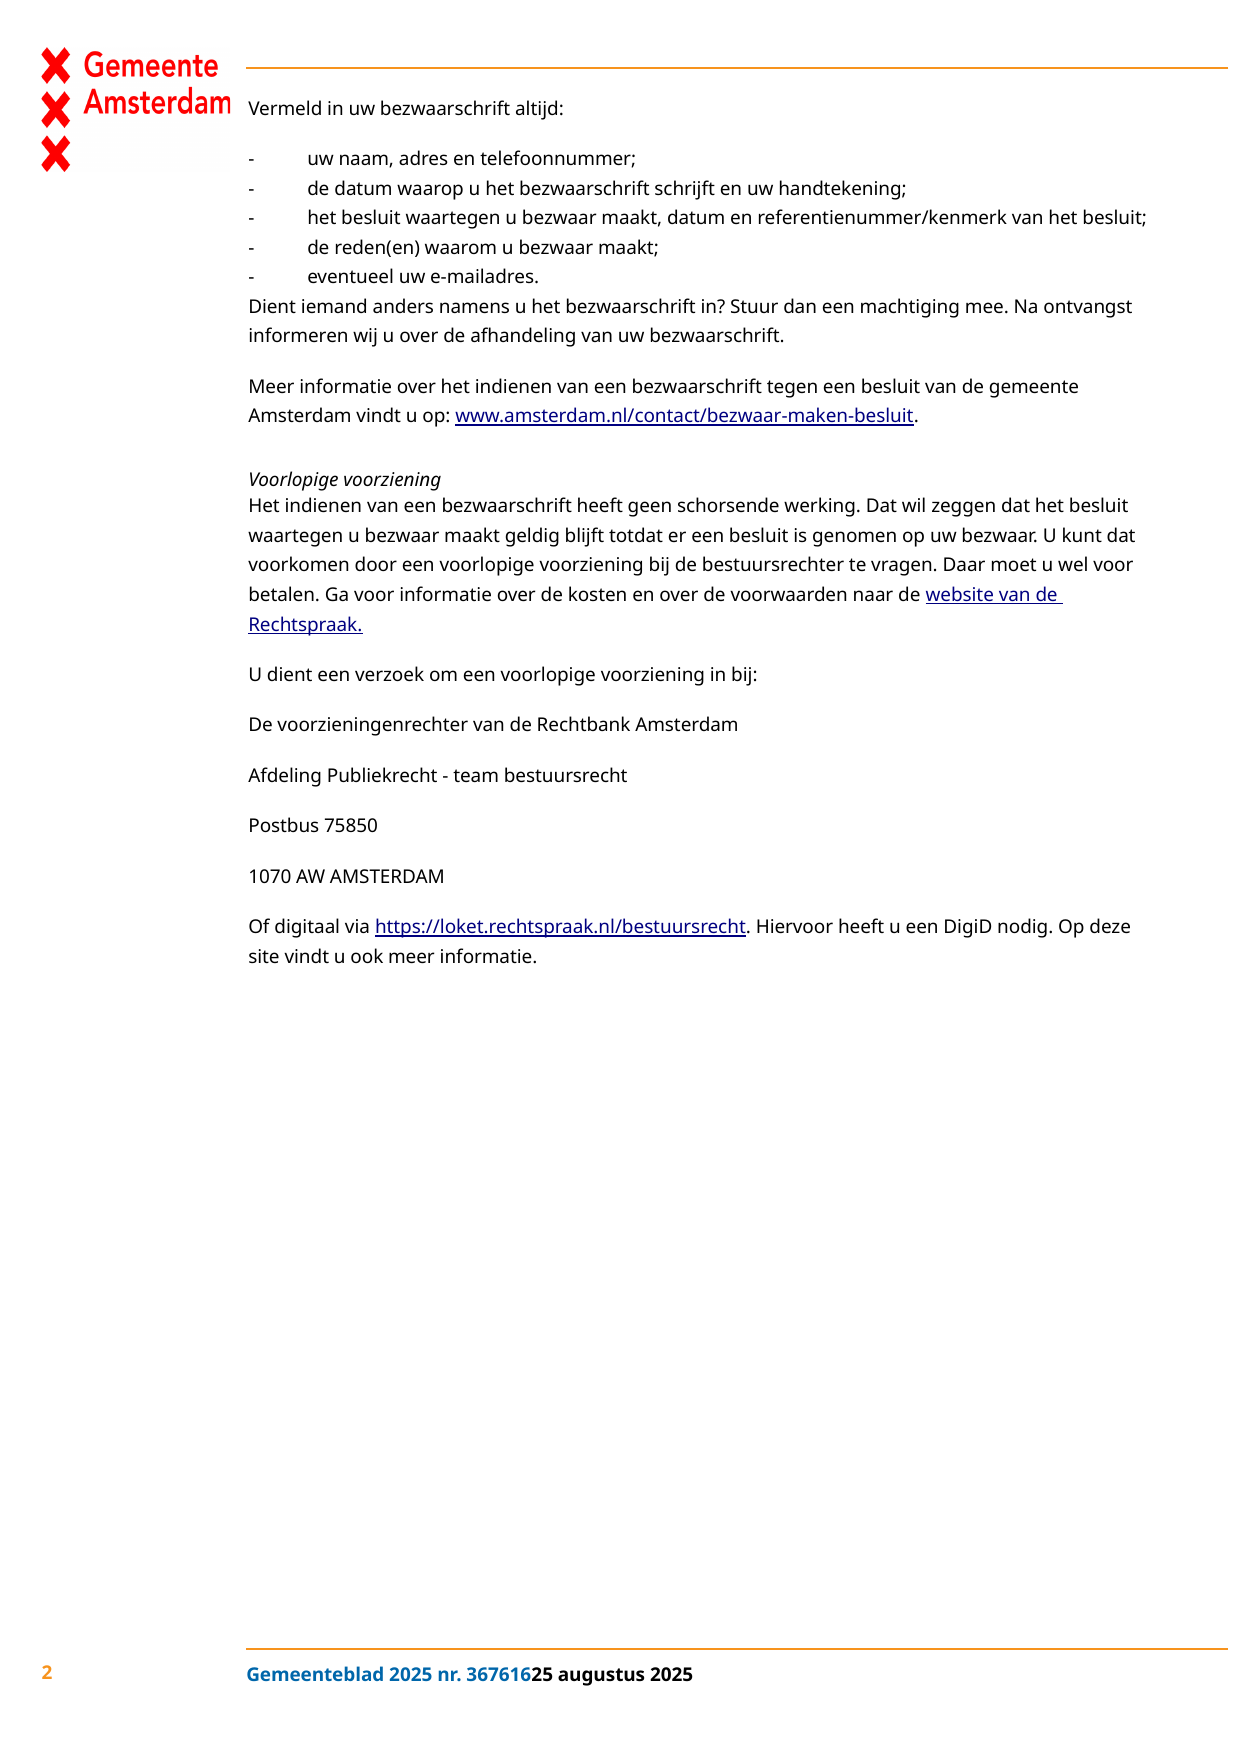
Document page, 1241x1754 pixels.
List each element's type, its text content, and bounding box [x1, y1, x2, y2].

text Postbus 75850 [248, 812, 1152, 838]
text Afdeling Publiekrecht - team bestuursrecht [248, 762, 1152, 788]
text Voorlopige voorziening [248, 467, 1152, 492]
text Of digitaal via https://loket.rechtspraak.nl/bestuursrecht. Hiervoor heeft u een DigiD nodig. Op deze site vindt u ook meer informatie. [248, 913, 1152, 968]
picture [41, 47, 231, 172]
text De voorzieningenrechter van de Rechtbank Amsterdam [248, 712, 1152, 737]
list eventueel uw e-mailadres. [248, 263, 1152, 289]
list het besluit waartegen u bezwaar maakt, datum en referentienummer/kenmerk van het besluit; [248, 204, 1152, 230]
list uw naam, adres en telefoonnummer; [248, 145, 1152, 171]
list de datum waarop u het bezwaarschrift schrijft en uw handtekening; [248, 175, 1152, 201]
text Vermeld in uw bezwaarschrift altijd: [248, 95, 1152, 121]
text Het indienen van een bezwaarschrift heeft geen schorsende werking. Dat wil zeggen dat het besluit waartegen u bezwaar maakt geldig blijft totdat er een besluit is genomen op uw bezwaar. U kunt dat voorkomen door een voorlopige voorziening bij de bestuursrechter te vragen. Daar moet u wel voor betalen. Ga voor informatie over de kosten en over de voorwaarden naar de website van de Rechtspraak. [248, 492, 1152, 636]
text U dient een verzoek om een voorlopige voorziening in bij: [248, 661, 1152, 687]
text Meer informatie over het indienen van een bezwaarschrift tegen een besluit van de gemeente Amsterdam vindt u op: www.amsterdam.nl/contact/bezwaar-maken-besluit. [248, 373, 1152, 428]
text Dient iemand anders namens u het bezwaarschrift in? Stuur dan een machtiging mee. Na ontvangst informeren wij u over de afhandeling van uw bezwaarschrift. [248, 293, 1152, 348]
text 1070 AW AMSTERDAM [248, 863, 1152, 888]
list de reden(en) waarom u bezwaar maakt; [248, 234, 1152, 260]
